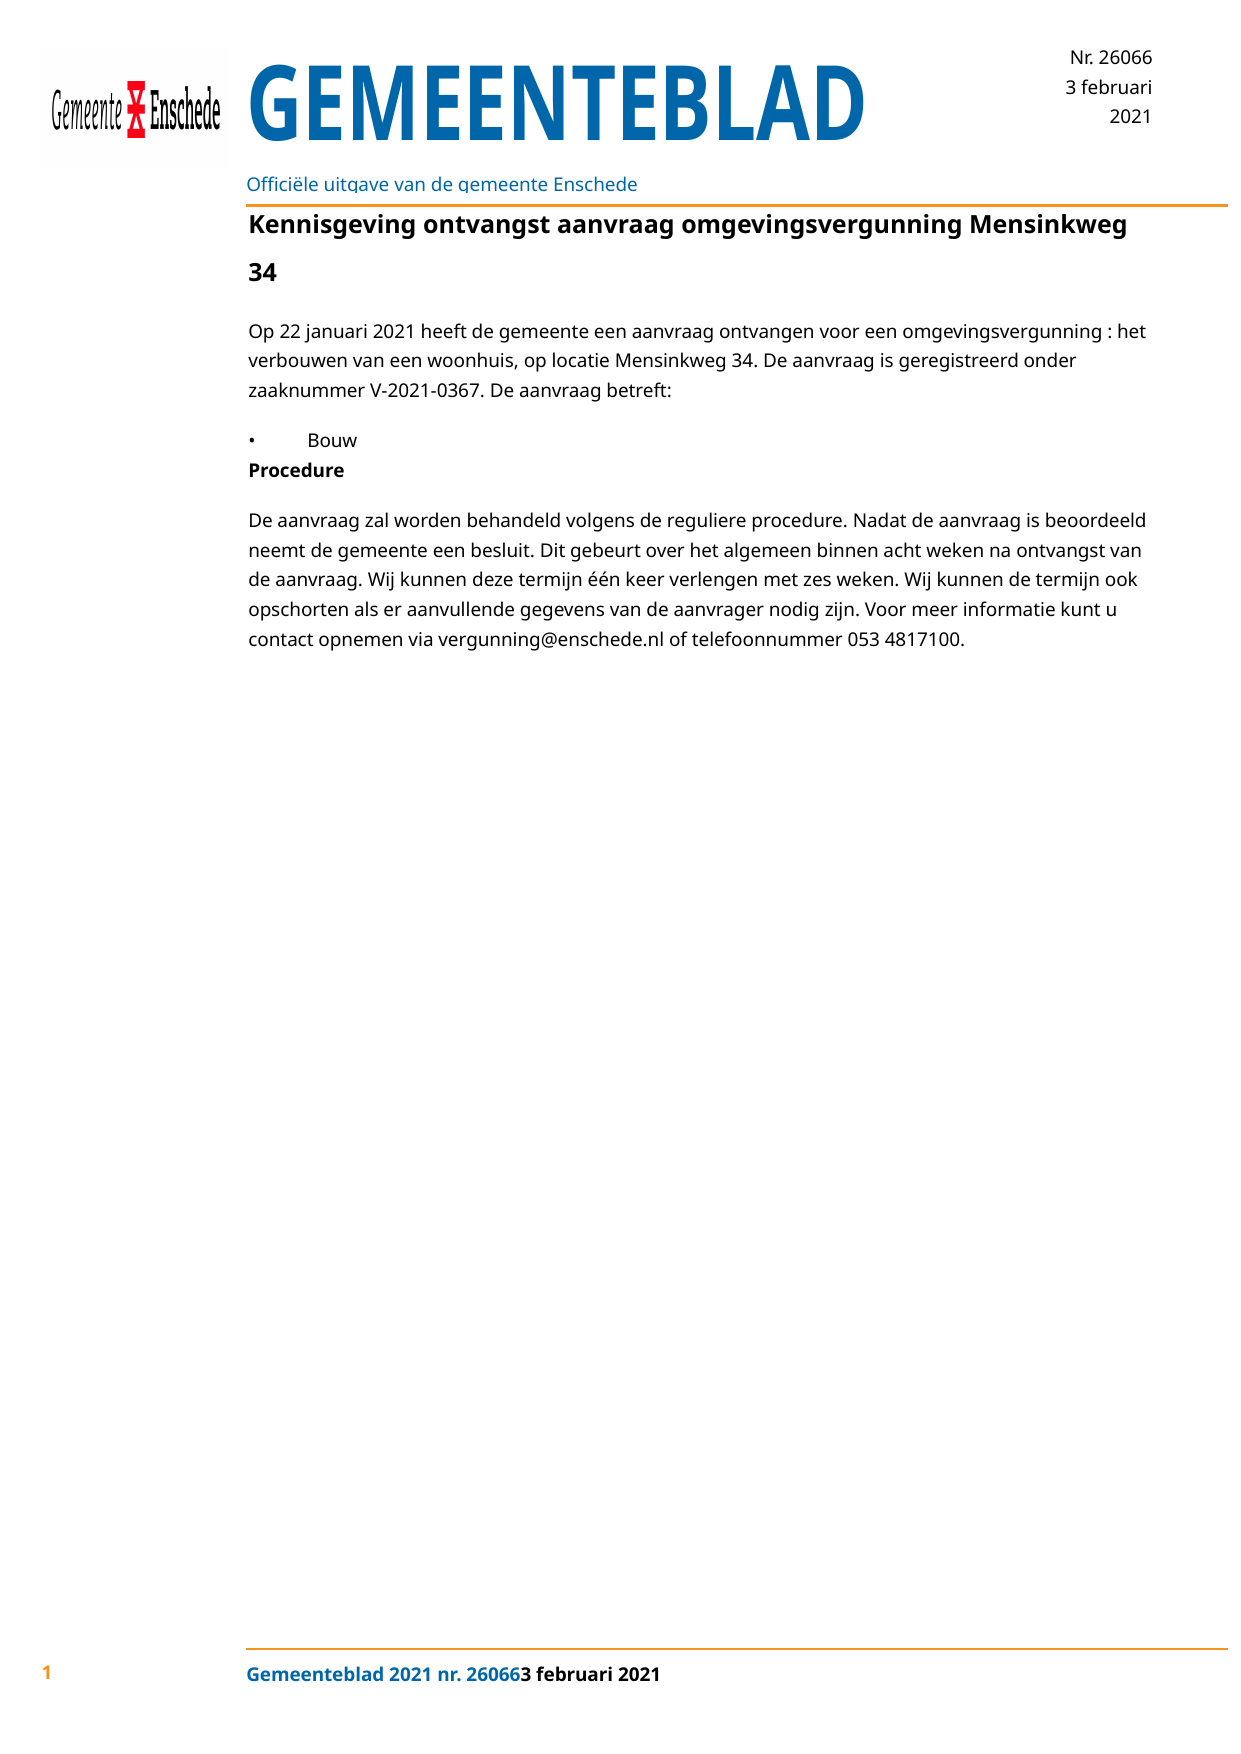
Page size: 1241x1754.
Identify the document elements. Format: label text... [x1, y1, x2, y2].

picture [41, 47, 231, 172]
text De aanvraag zal worden behandeld volgens de reguliere procedure. Nadat de aanvraag is beoordeeld neemt de gemeente een besluit. Dit gebeurt over het algemeen binnen acht weken na ontvangst van de aanvraag. Wij kunnen deze termijn één keer verlengen met zes weken. Wij kunnen de termijn ook opschorten als er aanvullende gegevens van de aanvrager nodig zijn. Voor meer informatie kunt u contact opnemen via vergunning@enschede.nl of telefoonnummer 053 4817100. [248, 507, 1152, 652]
list Bouw [248, 427, 1152, 453]
text Kennisgeving ontvangst aanvraag omgevingsvergunning Mensinkweg 34 [248, 207, 1152, 288]
text Op 22 januari 2021 heeft de gemeente een aanvraag ontvangen voor een omgevingsvergunning : het verbouwen van een woonhuis, op locatie Mensinkweg 34. De aanvraag is geregistreerd onder zaaknummer V-2021-0367. De aanvraag betreft: [248, 318, 1152, 403]
text Procedure [248, 457, 1152, 483]
